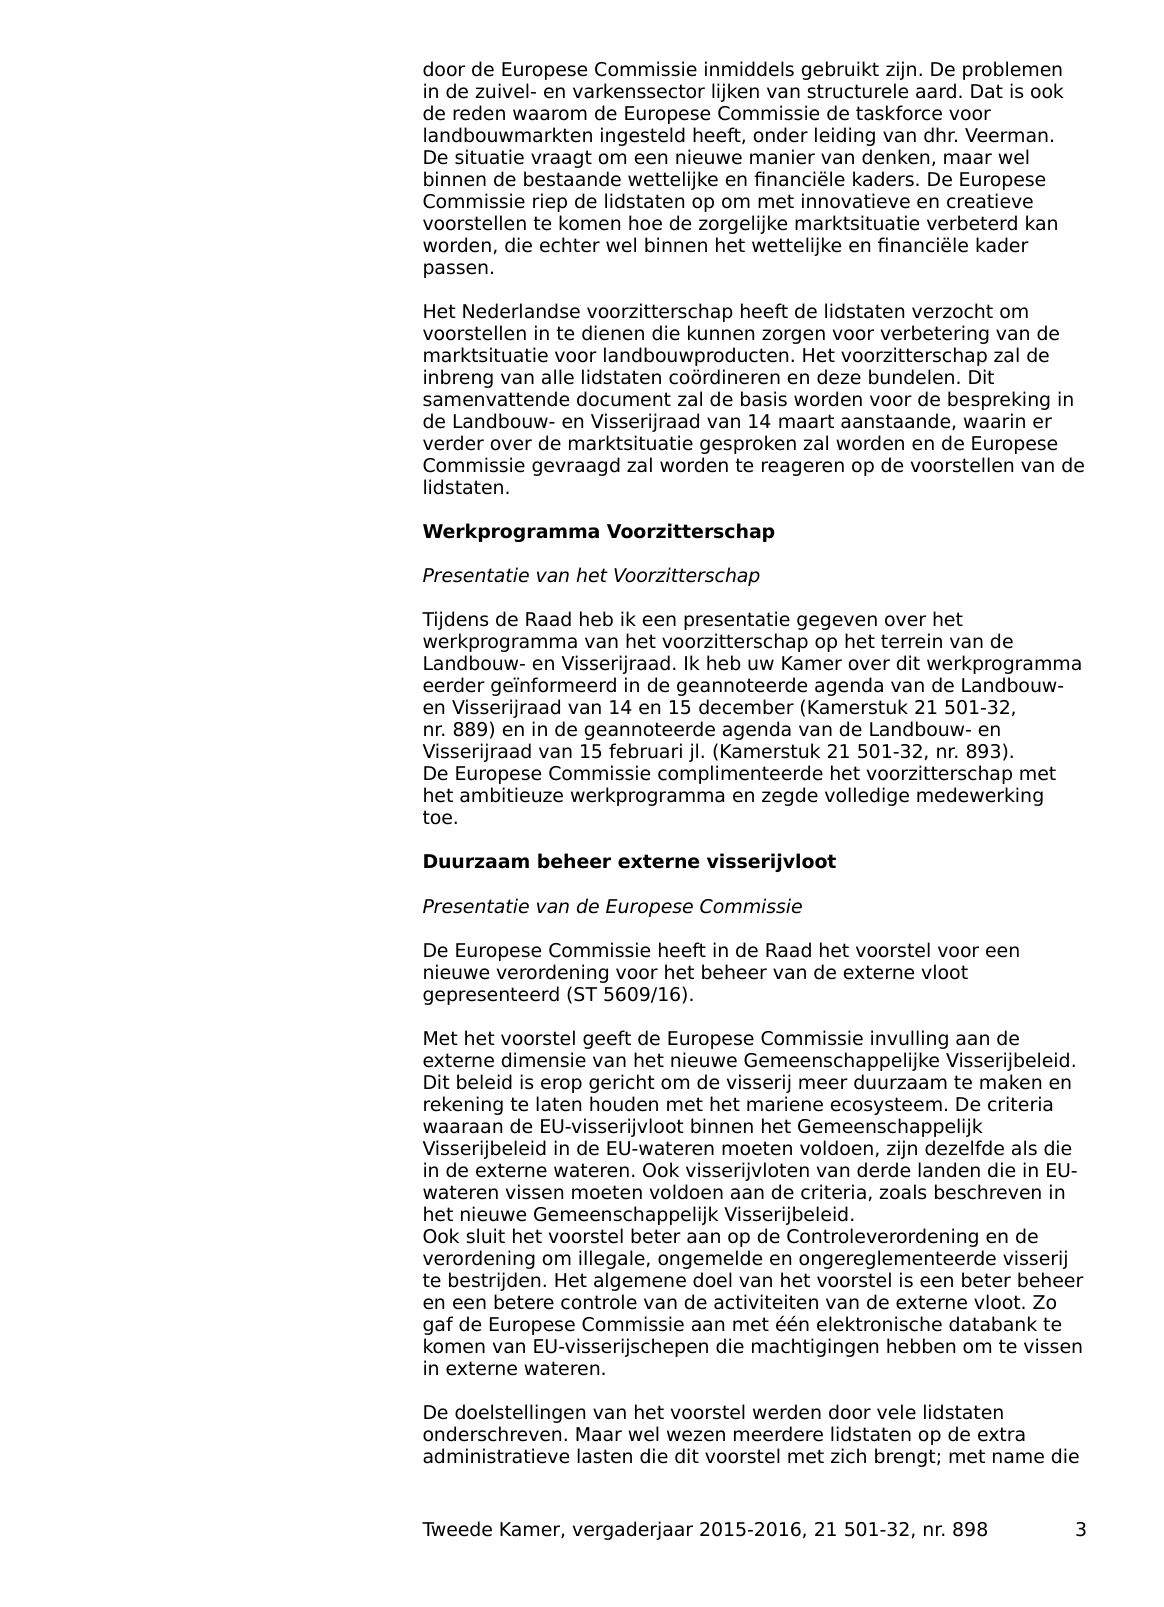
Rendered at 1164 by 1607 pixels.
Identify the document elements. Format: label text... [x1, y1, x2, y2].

text door de Europese Commissie inmiddels gebruikt zijn. De problemen in de zuivel- en varkenssector lijken van structurele aard. Dat is ook de reden waarom de Europese Commissie de taskforce voor landbouwmarkten ingesteld heeft, onder leiding van dhr. Veerman. De situatie vraagt om een nieuwe manier van denken, maar wel binnen de bestaande wettelijke en financiële kaders. De Europese Commissie riep de lidstaten op om met innovatieve en creatieve voorstellen te komen hoe de zorgelijke marktsituatie verbeterd kan worden, die echter wel binnen het wettelijke en financiële kader passen. [422, 59, 1087, 279]
text De doelstellingen van het voorstel werden door vele lidstaten onderschreven. Maar wel wezen meerdere lidstaten op de extra administratieve lasten die dit voorstel met zich brengt; met name die [422, 1402, 1087, 1468]
text De Europese Commissie complimenteerde het voorzitterschap met het ambitieuze werkprogramma en zegde volledige medewerking toe. [422, 763, 1087, 829]
subtitle Werkprogramma Voorzitterschap [422, 521, 1087, 543]
text Het Nederlandse voorzitterschap heeft de lidstaten verzocht om voorstellen in te dienen die kunnen zorgen voor verbetering van de marktsituatie voor landbouwproducten. Het voorzitterschap zal de inbreng van alle lidstaten coördineren en deze bundelen. Dit samenvattende document zal de basis worden voor de bespreking in de Landbouw- en Visserijraad van 14 maart aanstaande, waarin er verder over de marktsituatie gesproken zal worden en de Europese Commissie gevraagd zal worden te reageren op de voorstellen van de lidstaten. [422, 301, 1087, 499]
text De Europese Commissie heeft in de Raad het voorstel voor een nieuwe verordening voor het beheer van de externe vloot gepresenteerd (ST 5609/16). [422, 940, 1087, 1006]
text Ook sluit het voorstel beter aan op de Controleverordening en de verordening om illegale, ongemelde en ongereglementeerde visserij te bestrijden. Het algemene doel van het voorstel is een beter beheer en een betere controle van de activiteiten van de externe vloot. Zo gaf de Europese Commissie aan met één elektronische databank te komen van EU-visserijschepen die machtigingen hebben om te vissen in externe wateren. [422, 1226, 1087, 1379]
text Presentatie van de Europese Commissie [422, 896, 1087, 917]
text Met het voorstel geeft de Europese Commissie invulling aan de externe dimensie van het nieuwe Gemeenschappelijke Visserijbeleid. Dit beleid is erop gericht om de visserij meer duurzaam te maken en rekening te laten houden met het mariene ecosysteem. De criteria waaraan de EU-visserijvloot binnen het Gemeenschappelijk Visserijbeleid in de EU-wateren moeten voldoen, zijn dezelfde als die in de externe wateren. Ook visserijvloten van derde landen die in EU-wateren vissen moeten voldoen aan de criteria, zoals beschreven in het nieuwe Gemeenschappelijk Visserijbeleid. [422, 1028, 1087, 1226]
text Tijdens de Raad heb ik een presentatie gegeven over het werkprogramma van het voorzitterschap op het terrein van de Landbouw- en Visserijraad. Ik heb uw Kamer over dit werkprogramma eerder geïnformeerd in de geannoteerde agenda van de Landbouw- en Visserijraad van 14 en 15 december (Kamerstuk 21 501-32, nr. 889) en in de geannoteerde agenda van de Landbouw- en Visserijraad van 15 februari jl. (Kamerstuk 21 501-32, nr. 893). [422, 609, 1087, 763]
text Presentatie van het Voorzitterschap [422, 565, 1087, 587]
subtitle Duurzaam beheer externe visserijvloot [422, 851, 1087, 873]
